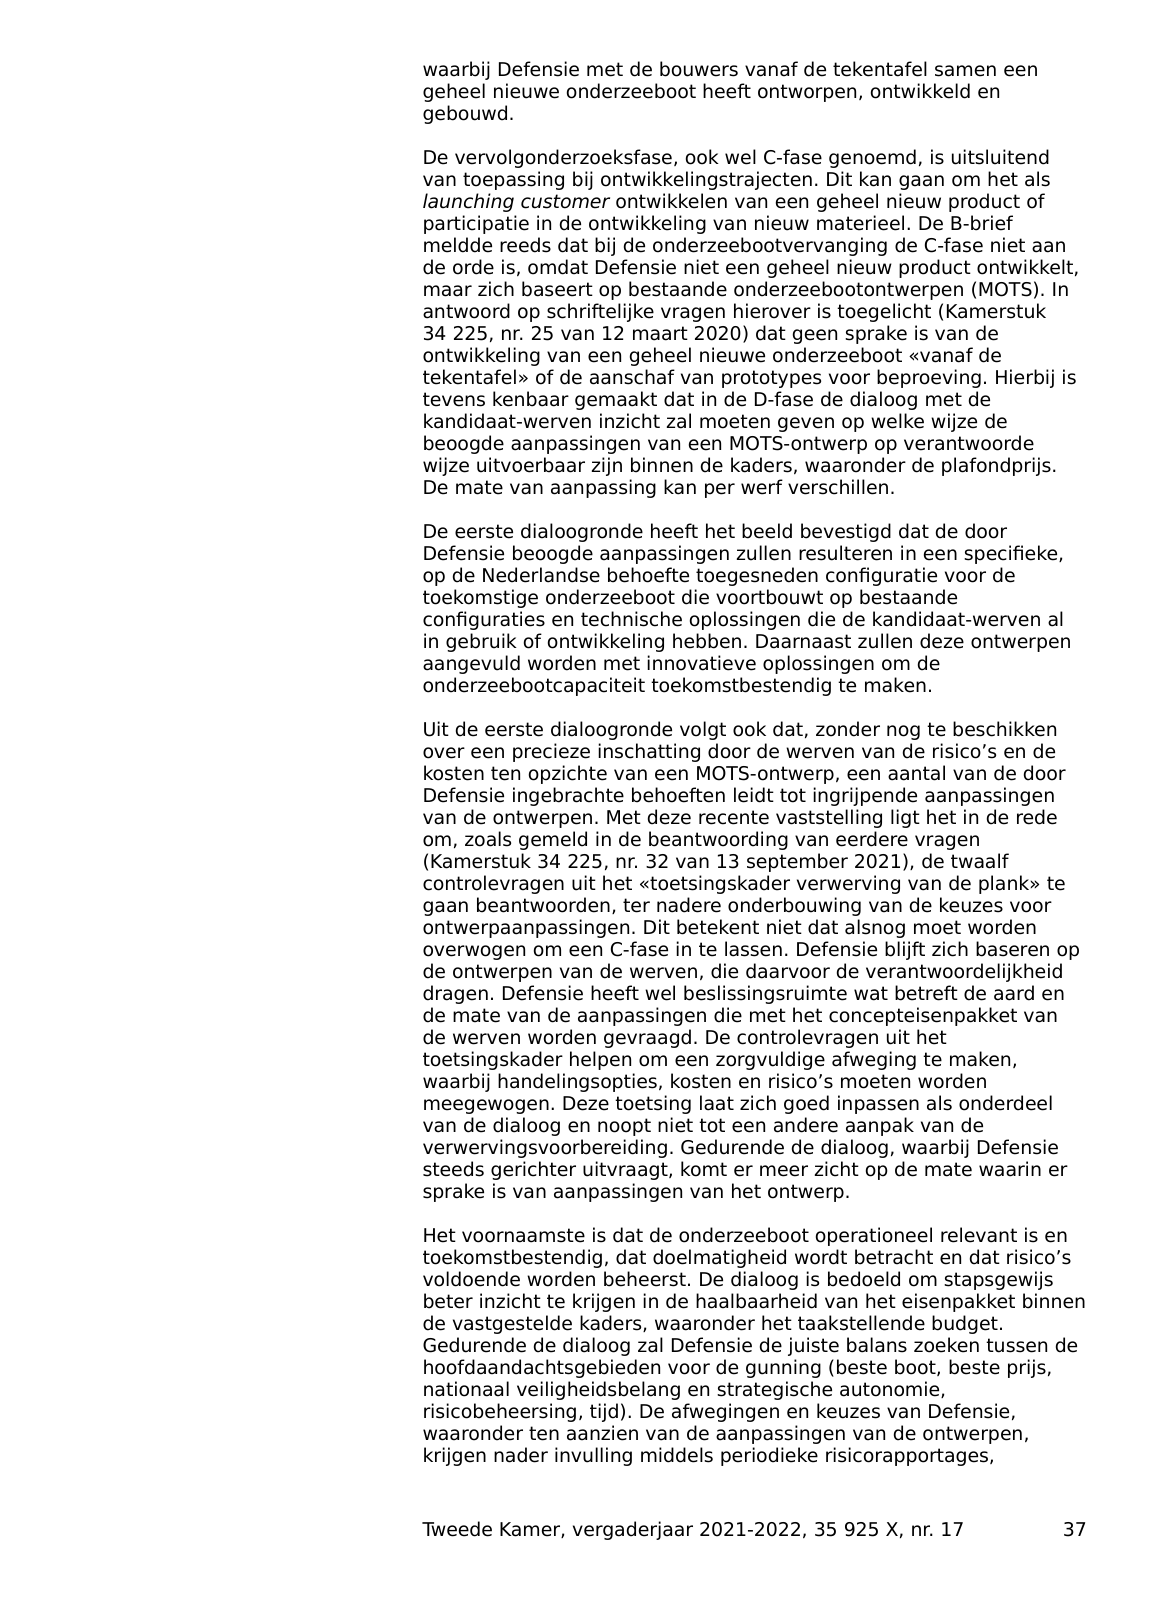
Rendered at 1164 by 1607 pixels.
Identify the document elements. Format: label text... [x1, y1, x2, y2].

text Het voornaamste is dat de onderzeeboot operationeel relevant is en toekomstbestendig, dat doelmatigheid wordt betracht en dat risico’s voldoende worden beheerst. De dialoog is bedoeld om stapsgewijs beter inzicht te krijgen in de haalbaarheid van het eisenpakket binnen de vastgestelde kaders, waaronder het taakstellende budget. Gedurende de dialoog zal Defensie de juiste balans zoeken tussen de hoofdaandachtsgebieden voor de gunning (beste boot, beste prijs, nationaal veiligheidsbelang en strategische autonomie, risicobeheersing, tijd). De afwegingen en keuzes van Defensie, waaronder ten aanzien van de aanpassingen van de ontwerpen, krijgen nader invulling middels periodieke risicorapportages, [422, 1225, 1087, 1467]
text Uit de eerste dialoogronde volgt ook dat, zonder nog te beschikken over een precieze inschatting door de werven van de risico’s en de kosten ten opzichte van een MOTS-ontwerp, een aantal van de door Defensie ingebrachte behoeften leidt tot ingrijpende aanpassingen van de ontwerpen. Met deze recente vaststelling ligt het in de rede om, zoals gemeld in de beantwoording van eerdere vragen (Kamerstuk 34 225, nr. 32 van 13 september 2021), de twaalf controlevragen uit het «toetsingskader verwerving van de plank» te gaan beantwoorden, ter nadere onderbouwing van de keuzes voor ontwerpaanpassingen. Dit betekent niet dat alsnog moet worden overwogen om een C-fase in te lassen. Defensie blijft zich baseren op de ontwerpen van de werven, die daarvoor de verantwoordelijkheid dragen. Defensie heeft wel beslissingsruimte wat betreft de aard en de mate van de aanpassingen die met het concepteisenpakket van de werven worden gevraagd. De controlevragen uit het toetsingskader helpen om een zorgvuldige afweging te maken, waarbij handelingsopties, kosten en risico’s moeten worden meegewogen. Deze toetsing laat zich goed inpassen als onderdeel van de dialoog en noopt niet tot een andere aanpak van de verwervingsvoorbereiding. Gedurende de dialoog, waarbij Defensie steeds gerichter uitvraagt, komt er meer zicht op de mate waarin er sprake is van aanpassingen van het ontwerp. [422, 719, 1087, 1203]
text De vervolgonderzoeksfase, ook wel C-fase genoemd, is uitsluitend van toepassing bij ontwikkelingstrajecten. Dit kan gaan om het als launching customer ontwikkelen van een geheel nieuw product of participatie in de ontwikkeling van nieuw materieel. De B-brief meldde reeds dat bij de onderzeebootvervanging de C-fase niet aan de orde is, omdat Defensie niet een geheel nieuw product ontwikkelt, maar zich baseert op bestaande onderzeebootontwerpen (MOTS). In antwoord op schriftelijke vragen hierover is toegelicht (Kamerstuk 34 225, nr. 25 van 12 maart 2020) dat geen sprake is van de ontwikkeling van een geheel nieuwe onderzeeboot «vanaf de tekentafel» of de aanschaf van prototypes voor beproeving. Hierbij is tevens kenbaar gemaakt dat in de D-fase de dialoog met de kandidaat-werven inzicht zal moeten geven op welke wijze de beoogde aanpassingen van een MOTS-ontwerp op verantwoorde wijze uitvoerbaar zijn binnen de kaders, waaronder de plafondprijs. De mate van aanpassing kan per werf verschillen. [422, 147, 1087, 499]
text waarbij Defensie met de bouwers vanaf de tekentafel samen een geheel nieuwe onderzeeboot heeft ontworpen, ontwikkeld en gebouwd. [422, 59, 1087, 125]
text De eerste dialoogronde heeft het beeld bevestigd dat de door Defensie beoogde aanpassingen zullen resulteren in een specifieke, op de Nederlandse behoefte toegesneden configuratie voor de toekomstige onderzeeboot die voortbouwt op bestaande configuraties en technische oplossingen die de kandidaat-werven al in gebruik of ontwikkeling hebben. Daarnaast zullen deze ontwerpen aangevuld worden met innovatieve oplossingen om de onderzeebootcapaciteit toekomstbestendig te maken. [422, 521, 1087, 697]
